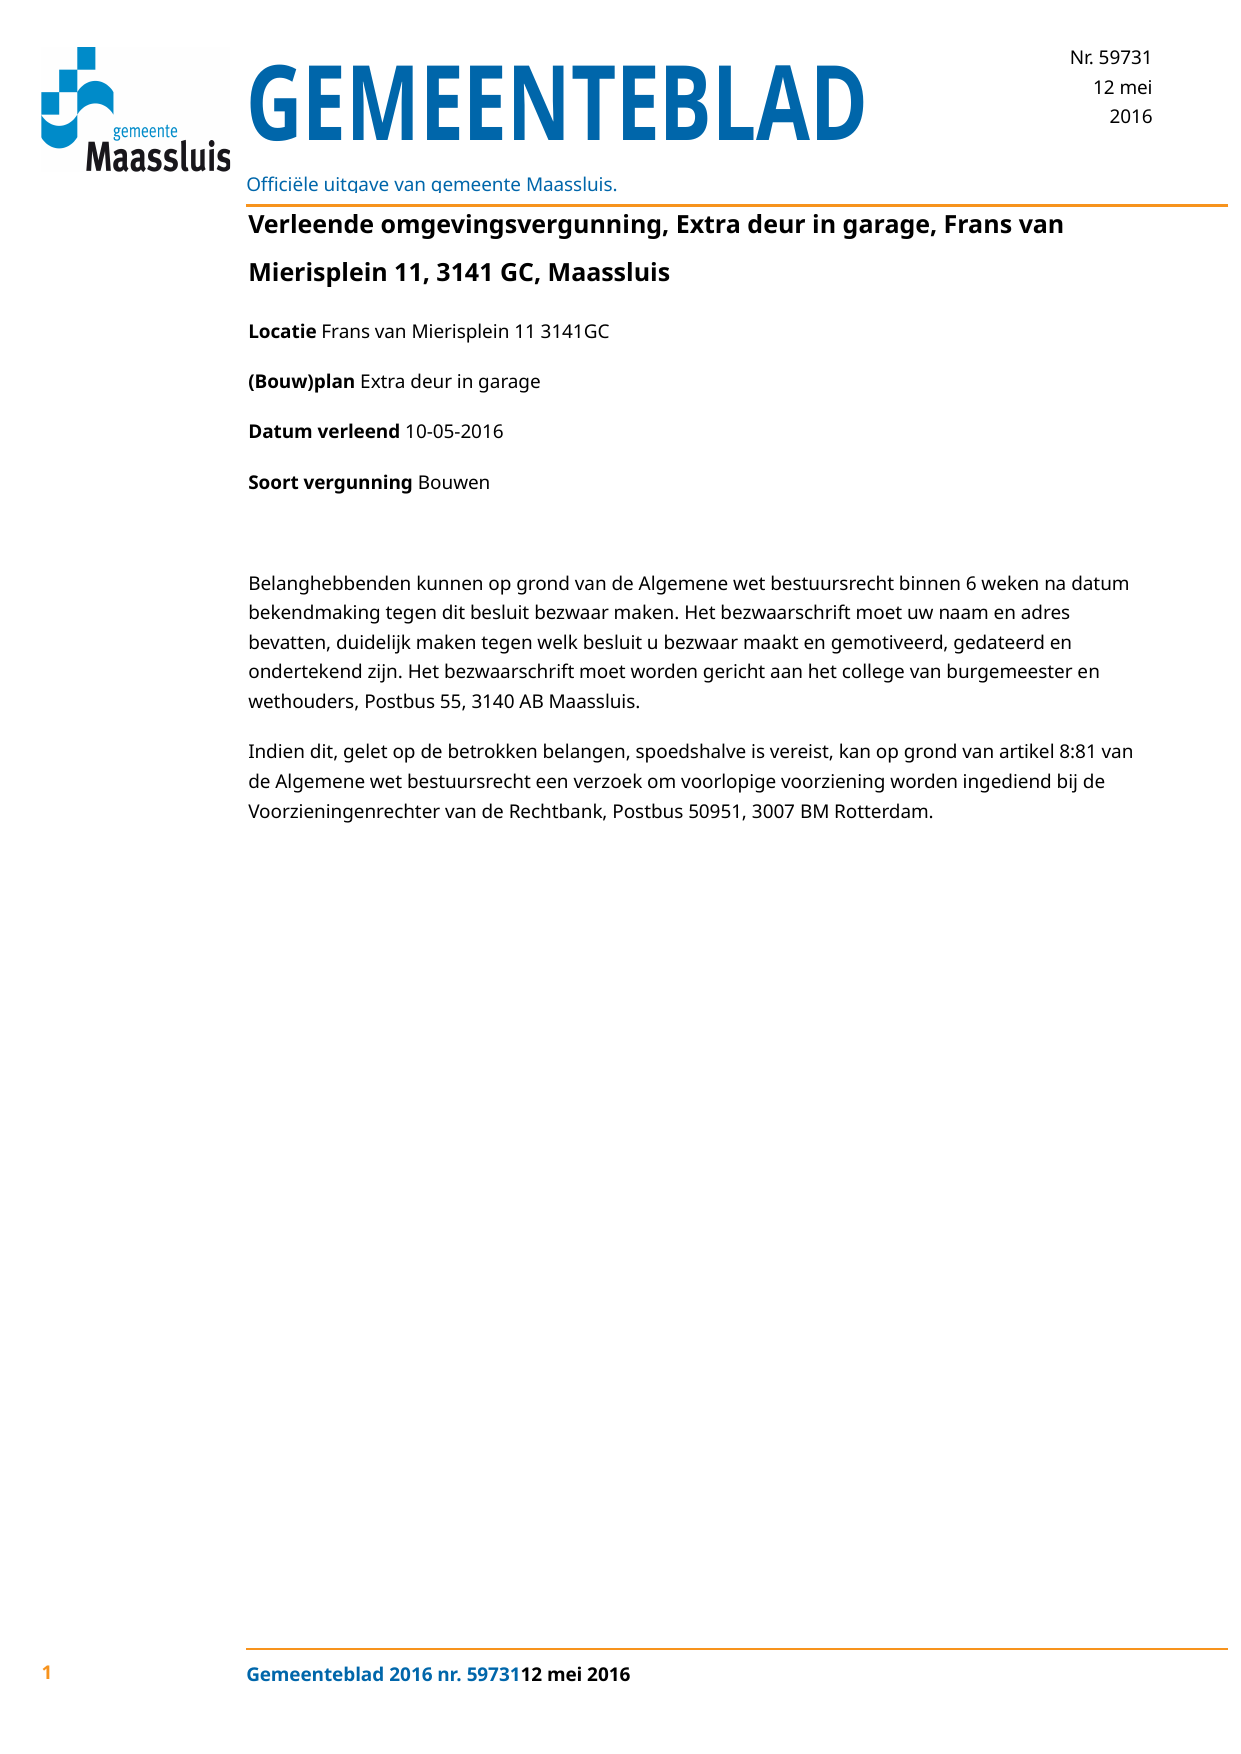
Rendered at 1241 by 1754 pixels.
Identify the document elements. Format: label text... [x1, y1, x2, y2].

text Belanghebbenden kunnen op grond van de Algemene wet bestuursrecht binnen 6 weken na datum bekendmaking tegen dit besluit bezwaar maken. Het bezwaarschrift moet uw naam en adres bevatten, duidelijk maken tegen welk besluit u bezwaar maakt en gemotiveerd, gedateerd en ondertekend zijn. Het bezwaarschrift moet worden gericht aan het college van burgemeester en wethouders, Postbus 55, 3140 AB Maassluis. [248, 570, 1152, 714]
text Indien dit, gelet op de betrokken belangen, spoedshalve is vereist, kan op grond van artikel 8:81 van de Algemene wet bestuursrecht een verzoek om voorlopige voorziening worden ingediend bij de Voorzieningenrechter van de Rechtbank, Postbus 50951, 3007 BM Rotterdam. [248, 739, 1152, 824]
picture [41, 47, 77, 92]
text (Bouw)plan Extra deur in garage [248, 368, 1152, 394]
text Verleende omgevingsvergunning, Extra deur in garage, Frans van Mierisplein 11, 3141 GC, Maassluis [248, 207, 1152, 288]
picture [41, 47, 231, 172]
text Soort vergunning Bouwen [248, 469, 1152, 495]
text Locatie Frans van Mierisplein 11 3141GC [248, 318, 1152, 344]
text Datum verleend 10-05-2016 [248, 419, 1152, 444]
